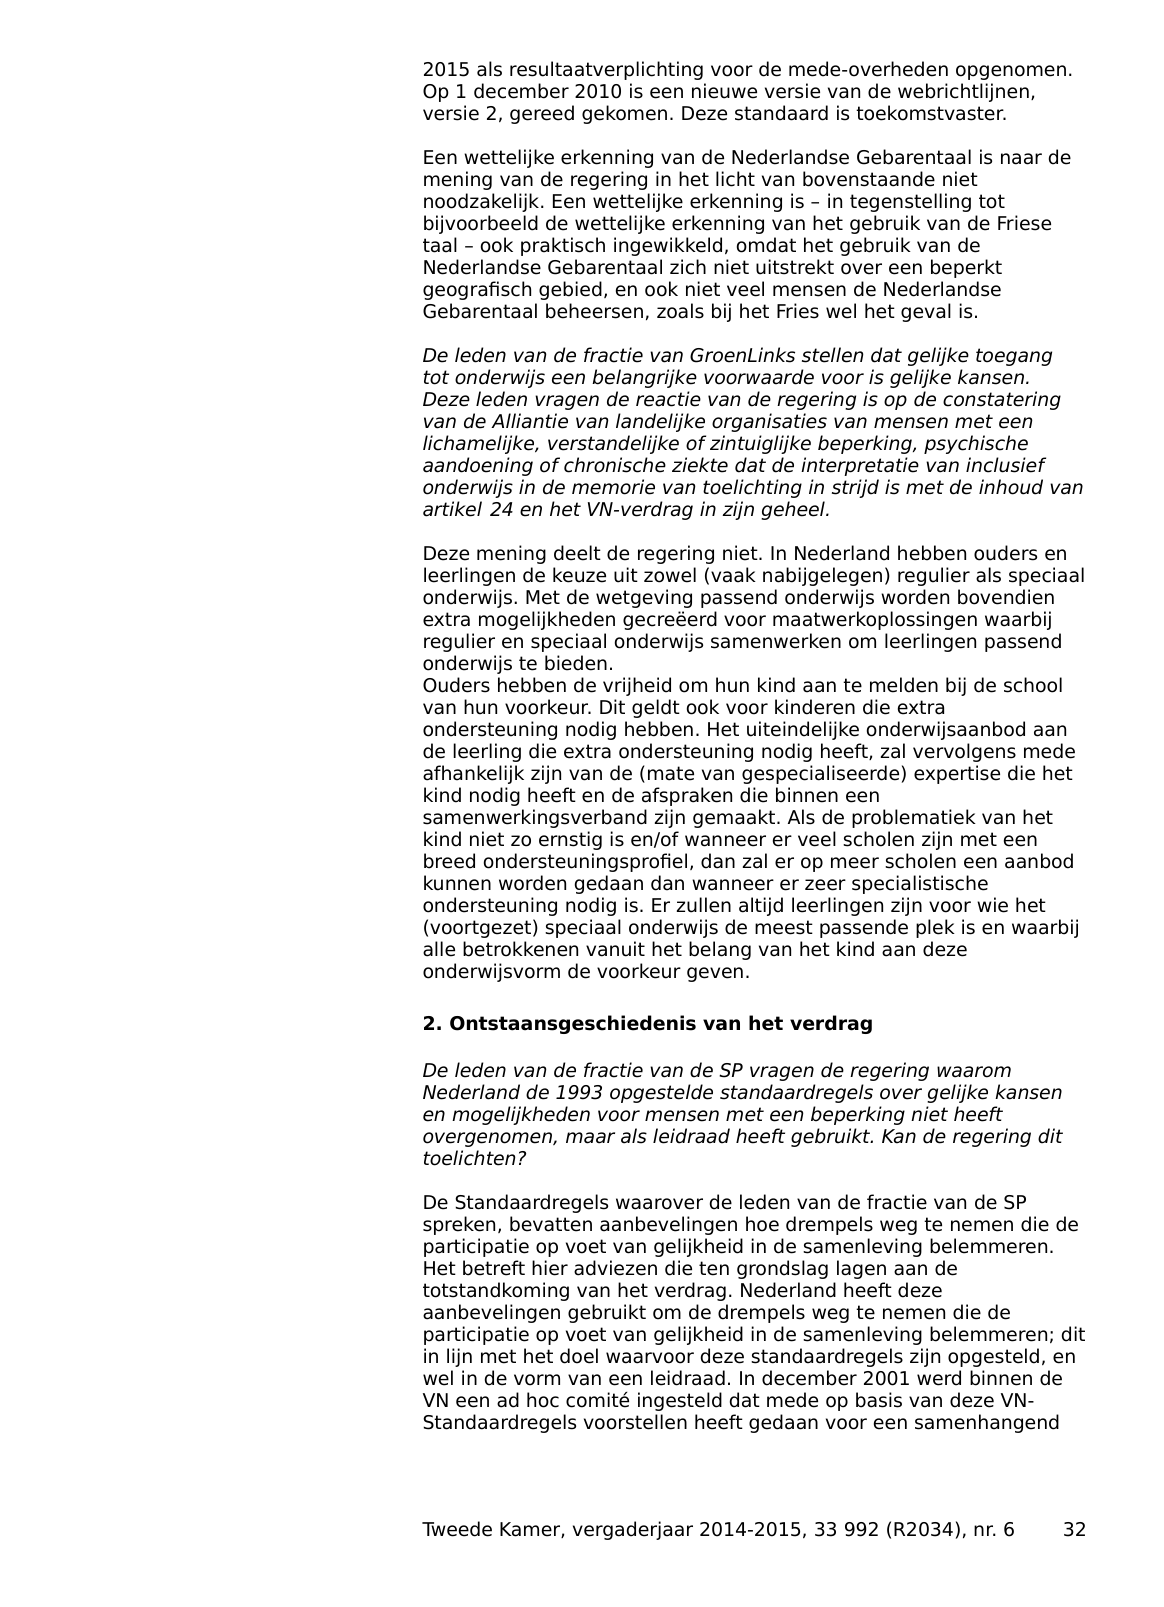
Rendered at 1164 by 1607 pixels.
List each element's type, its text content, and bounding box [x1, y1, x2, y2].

text De Standaardregels waarover de leden van de fractie van de SP spreken, bevatten aanbevelingen hoe drempels weg te nemen die de participatie op voet van gelijkheid in de samenleving belemmeren. Het betreft hier adviezen die ten grondslag lagen aan de totstandkoming van het verdrag. Nederland heeft deze aanbevelingen gebruikt om de drempels weg te nemen die de participatie op voet van gelijkheid in de samenleving belemmeren; dit in lijn met het doel waarvoor deze standaardregels zijn opgesteld, en wel in de vorm van een leidraad. In december 2001 werd binnen de VN een ad hoc comité ingesteld dat mede op basis van deze VN-Standaardregels voorstellen heeft gedaan voor een samenhangend [422, 1192, 1087, 1434]
text 2015 als resultaatverplichting voor de mede-overheden opgenomen. Op 1 december 2010 is een nieuwe versie van de webrichtlijnen, versie 2, gereed gekomen. Deze standaard is toekomstvaster. [422, 59, 1087, 125]
text Ouders hebben de vrijheid om hun kind aan te melden bij de school van hun voorkeur. Dit geldt ook voor kinderen die extra ondersteuning nodig hebben. Het uiteindelijke onderwijsaanbod aan de leerling die extra ondersteuning nodig heeft, zal vervolgens mede afhankelijk zijn van de (mate van gespecialiseerde) expertise die het kind nodig heeft en de afspraken die binnen een samenwerkingsverband zijn gemaakt. Als de problematiek van het kind niet zo ernstig is en/of wanneer er veel scholen zijn met een breed ondersteuningsprofiel, dan zal er op meer scholen een aanbod kunnen worden gedaan dan wanneer er zeer specialistische ondersteuning nodig is. Er zullen altijd leerlingen zijn voor wie het (voortgezet) speciaal onderwijs de meest passende plek is en waarbij alle betrokkenen vanuit het belang van het kind aan deze onderwijsvorm de voorkeur geven. [422, 675, 1087, 983]
subtitle 2. Ontstaansgeschiedenis van het verdrag [422, 1013, 1087, 1035]
text Deze mening deelt de regering niet. In Nederland hebben ouders en leerlingen de keuze uit zowel (vaak nabijgelegen) regulier als speciaal onderwijs. Met de wetgeving passend onderwijs worden bovendien extra mogelijkheden gecreëerd voor maatwerkoplossingen waarbij regulier en speciaal onderwijs samenwerken om leerlingen passend onderwijs te bieden. [422, 543, 1087, 675]
text Een wettelijke erkenning van de Nederlandse Gebarentaal is naar de mening van de regering in het licht van bovenstaande niet noodzakelijk. Een wettelijke erkenning is – in tegenstelling tot bijvoorbeeld de wettelijke erkenning van het gebruik van de Friese taal – ook praktisch ingewikkeld, omdat het gebruik van de Nederlandse Gebarentaal zich niet uitstrekt over een beperkt geografisch gebied, en ook niet veel mensen de Nederlandse Gebarentaal beheersen, zoals bij het Fries wel het geval is. [422, 147, 1087, 323]
text De leden van de fractie van GroenLinks stellen dat gelijke toegang tot onderwijs een belangrijke voorwaarde voor is gelijke kansen. Deze leden vragen de reactie van de regering is op de constatering van de Alliantie van landelijke organisaties van mensen met een lichamelijke, verstandelijke of zintuiglijke beperking, psychische aandoening of chronische ziekte dat de interpretatie van inclusief onderwijs in de memorie van toelichting in strijd is met de inhoud van artikel 24 en het VN-verdrag in zijn geheel. [422, 345, 1087, 521]
text De leden van de fractie van de SP vragen de regering waarom Nederland de 1993 opgestelde standaardregels over gelijke kansen en mogelijkheden voor mensen met een beperking niet heeft overgenomen, maar als leidraad heeft gebruikt. Kan de regering dit toelichten? [422, 1060, 1087, 1170]
